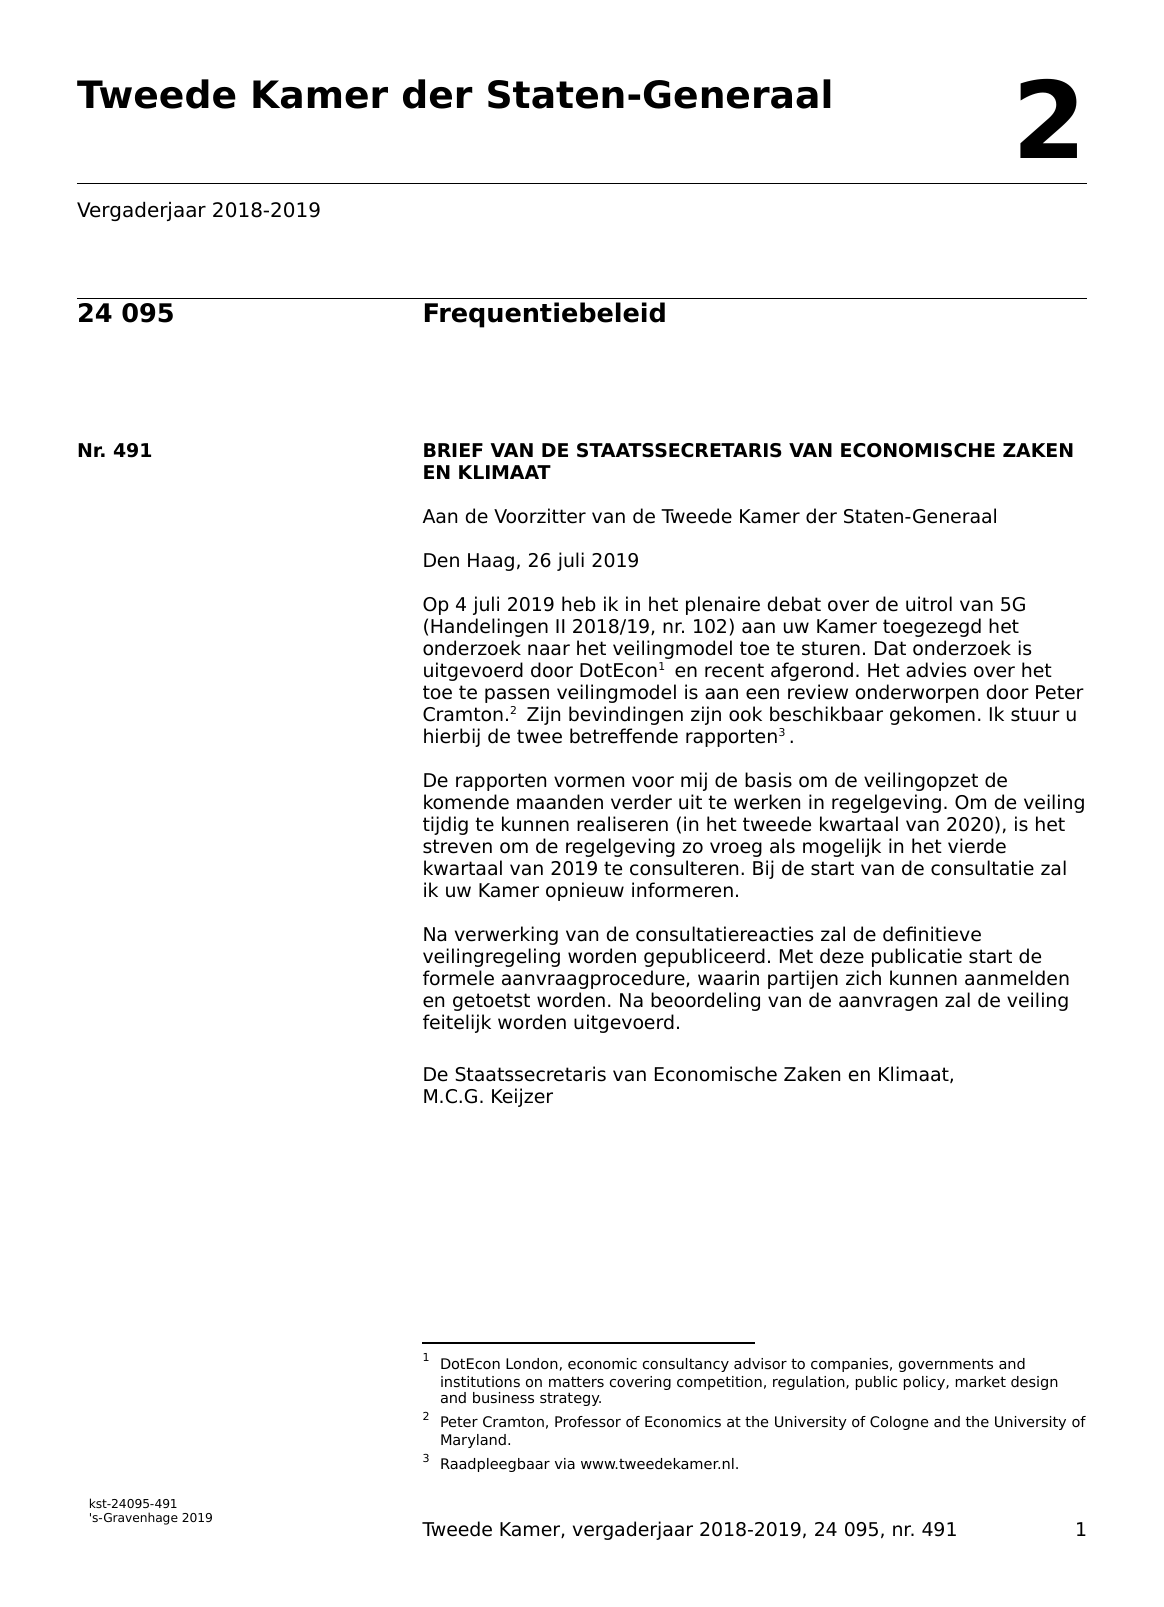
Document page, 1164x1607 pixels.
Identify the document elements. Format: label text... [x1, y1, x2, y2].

text De Staatssecretaris van Economische Zaken en Klimaat, M.C.G. Keijzer [422, 1064, 1087, 1108]
subtitle Nr. 491 BRIEF VAN DE STAATSSECRETARIS VAN ECONOMISCHE ZAKEN EN KLIMAAT [77, 440, 1087, 484]
text Peter Cramton, Professor of Economics at the University of Cologne and the University of Maryland. [422, 1410, 1087, 1449]
table_header 2 [886, 59, 1087, 183]
text 's-Gravenhage 2019 [88, 1511, 323, 1525]
subtitle 24 095 Frequentiebeleid [77, 299, 1087, 329]
table_cell Vergaderjaar 2018-2019 [77, 184, 1087, 298]
text DotEcon London, economic consultancy advisor to companies, governments and institutions on matters covering competition, regulation, public policy, market design and business strategy. [422, 1352, 1087, 1407]
text Op 4 juli 2019 heb ik in het plenaire debat over de uitrol van 5G (Handelingen II 2018/19, nr. 102) aan uw Kamer toegezegd het onderzoek naar het veilingmodel toe te sturen. Dat onderzoek is uitgevoerd door DotEcon en recent afgerond. Het advies over het toe te passen veilingmodel is aan een review onderworpen door Peter Cramton. Zijn bevindingen zijn ook beschikbaar gekomen. Ik stuur u hierbij de twee betreffende rapporten. [422, 594, 1087, 748]
text Na verwerking van de consultatiereacties zal de definitieve veilingregeling worden gepubliceerd. Met deze publicatie start de formele aanvraagprocedure, waarin partijen zich kunnen aanmelden en getoetst worden. Na beoordeling van de aanvragen zal de veiling feitelijk worden uitgevoerd. [422, 924, 1087, 1034]
text Aan de Voorzitter van de Tweede Kamer der Staten-Generaal [422, 506, 1087, 528]
text kst-24095-491 [88, 1497, 323, 1511]
table_header Tweede Kamer der Staten-Generaal [77, 59, 886, 183]
text Raadpleegbaar via www.tweedekamer.nl. [422, 1452, 1087, 1474]
text Den Haag, 26 juli 2019 [422, 550, 1087, 572]
text De rapporten vormen voor mij de basis om de veilingopzet de komende maanden verder uit te werken in regelgeving. Om de veiling tijdig te kunnen realiseren (in het tweede kwartaal van 2020), is het streven om de regelgeving zo vroeg als mogelijk in het vierde kwartaal van 2019 te consulteren. Bij de start van de consultatie zal ik uw Kamer opnieuw informeren. [422, 770, 1087, 902]
